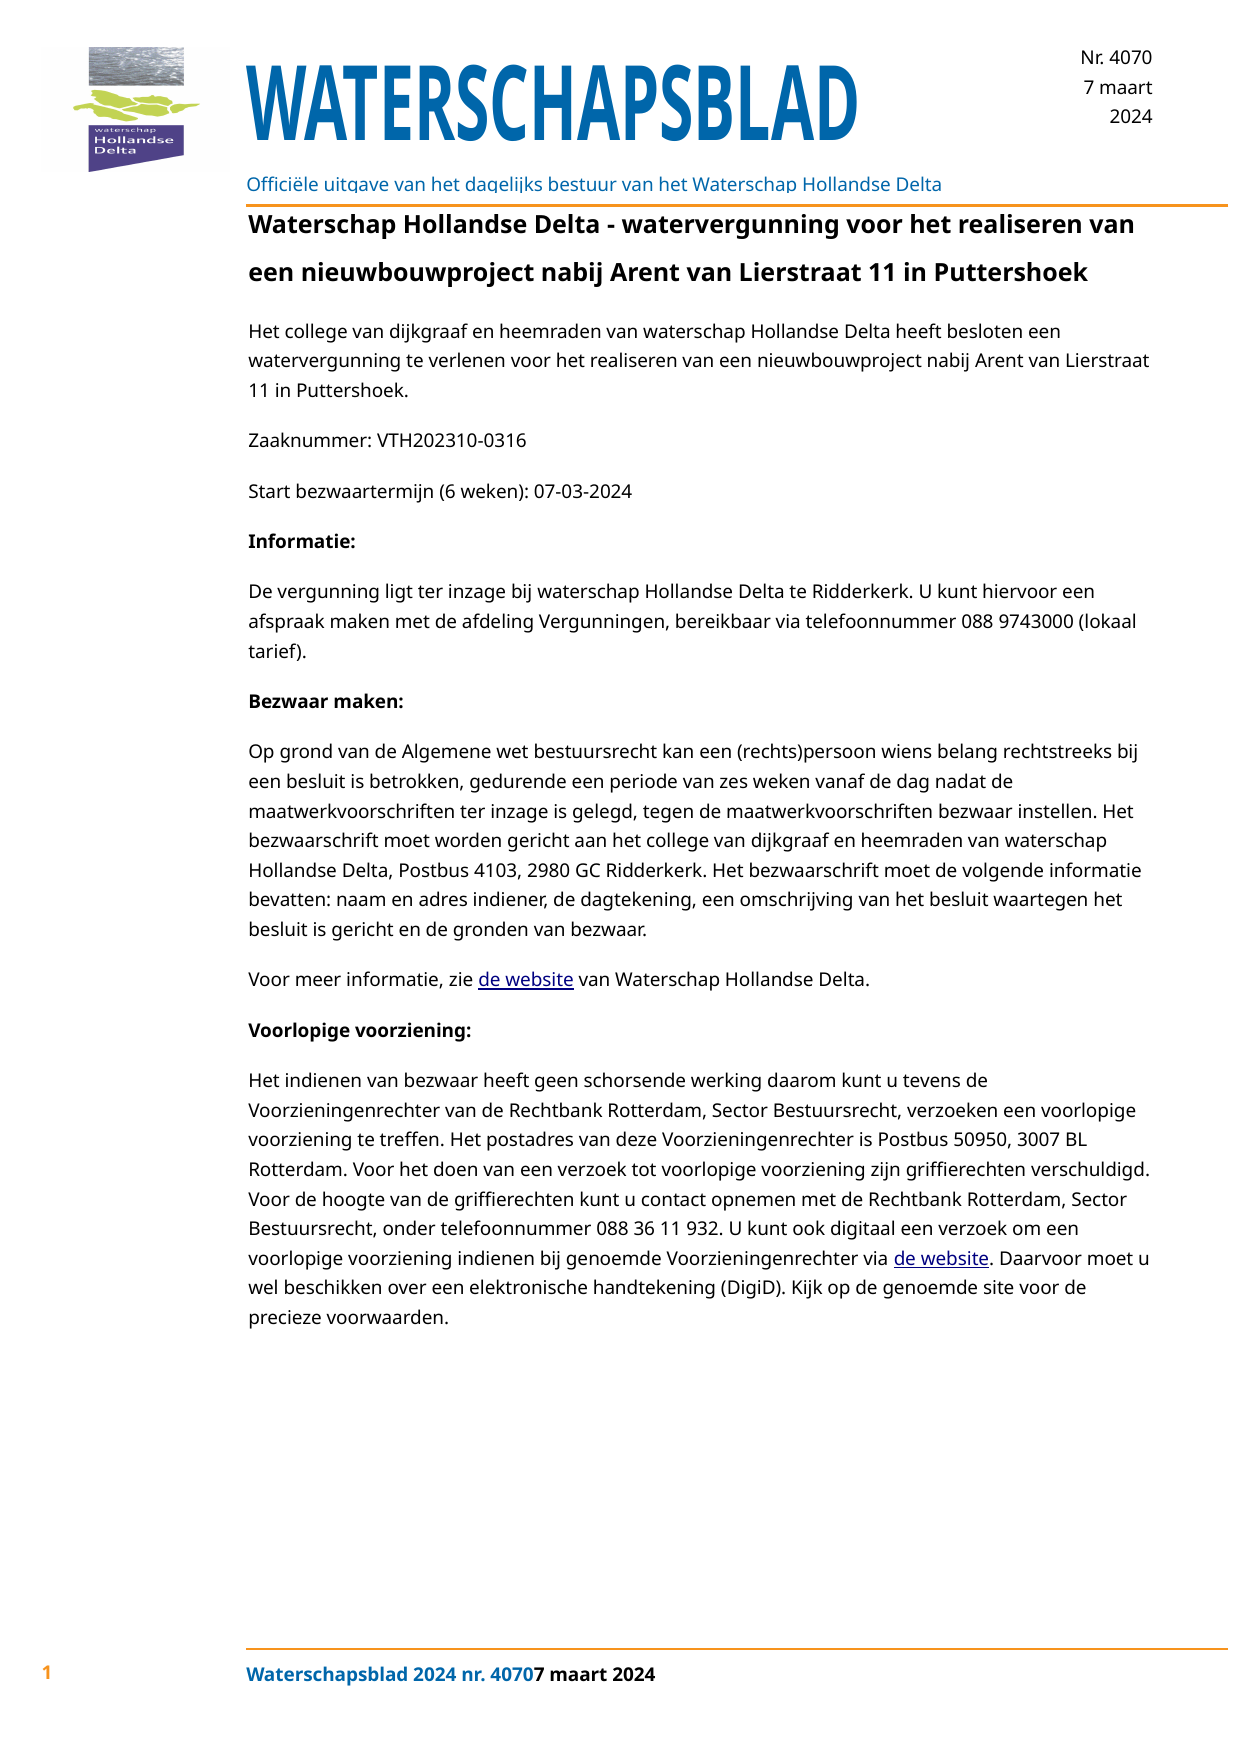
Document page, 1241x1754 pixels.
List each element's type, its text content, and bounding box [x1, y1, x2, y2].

text Voorlopige voorziening: [248, 1017, 1152, 1043]
text Op grond van de Algemene wet bestuursrecht kan een (rechts)persoon wiens belang rechtstreeks bij een besluit is betrokken, gedurende een periode van zes weken vanaf de dag nadat de maatwerkvoorschriften ter inzage is gelegd, tegen de maatwerkvoorschriften bezwaar instellen. Het bezwaarschrift moet worden gericht aan het college van dijkgraaf en heemraden van waterschap Hollandse Delta, Postbus 4103, 2980 GC Ridderkerk. Het bezwaarschrift moet de volgende informatie bevatten: naam en adres indiener, de dagtekening, een omschrijving van het besluit waartegen het besluit is gericht en de gronden van bezwaar. [248, 739, 1152, 942]
text De vergunning ligt ter inzage bij waterschap Hollandse Delta te Ridderkerk. U kunt hiervoor een afspraak maken met de afdeling Vergunningen, bereikbaar via telefoonnummer 088 9743000 (lokaal tarief). [248, 579, 1152, 664]
text Voor meer informatie, zie de website van Waterschap Hollandse Delta. [248, 967, 1152, 992]
text Informatie: [248, 528, 1152, 554]
text Zaaknummer: VTH202310-0316 [248, 427, 1152, 453]
text Start bezwaartermijn (6 weken): 07-03-2024 [248, 478, 1152, 504]
text Het college van dijkgraaf en heemraden van waterschap Hollandse Delta heeft besloten een watervergunning te verlenen voor het realiseren van een nieuwbouwproject nabij Arent van Lierstraat 11 in Puttershoek. [248, 318, 1152, 403]
text Het indienen van bezwaar heeft geen schorsende werking daarom kunt u tevens de Voorzieningenrechter van de Rechtbank Rotterdam, Sector Bestuursrecht, verzoeken een voorlopige voorziening te treffen. Het postadres van deze Voorzieningenrechter is Postbus 50950, 3007 BL Rotterdam. Voor het doen van een verzoek tot voorlopige voorziening zijn griffierechten verschuldigd. Voor de hoogte van de griffierechten kunt u contact opnemen met de Rechtbank Rotterdam, Sector Bestuursrecht, onder telefoonnummer 088 36 11 932. U kunt ook digitaal een verzoek om een voorlopige voorziening indienen bij genoemde Voorzieningenrechter via de website. Daarvoor moet u wel beschikken over een elektronische handtekening (DigiD). Kijk op de genoemde site voor de precieze voorwaarden. [248, 1067, 1152, 1330]
text Waterschap Hollandse Delta - watervergunning voor het realiseren van een nieuwbouwproject nabij Arent van Lierstraat 11 in Puttershoek [248, 207, 1152, 288]
text Bezwaar maken: [248, 688, 1152, 714]
picture [41, 47, 231, 172]
